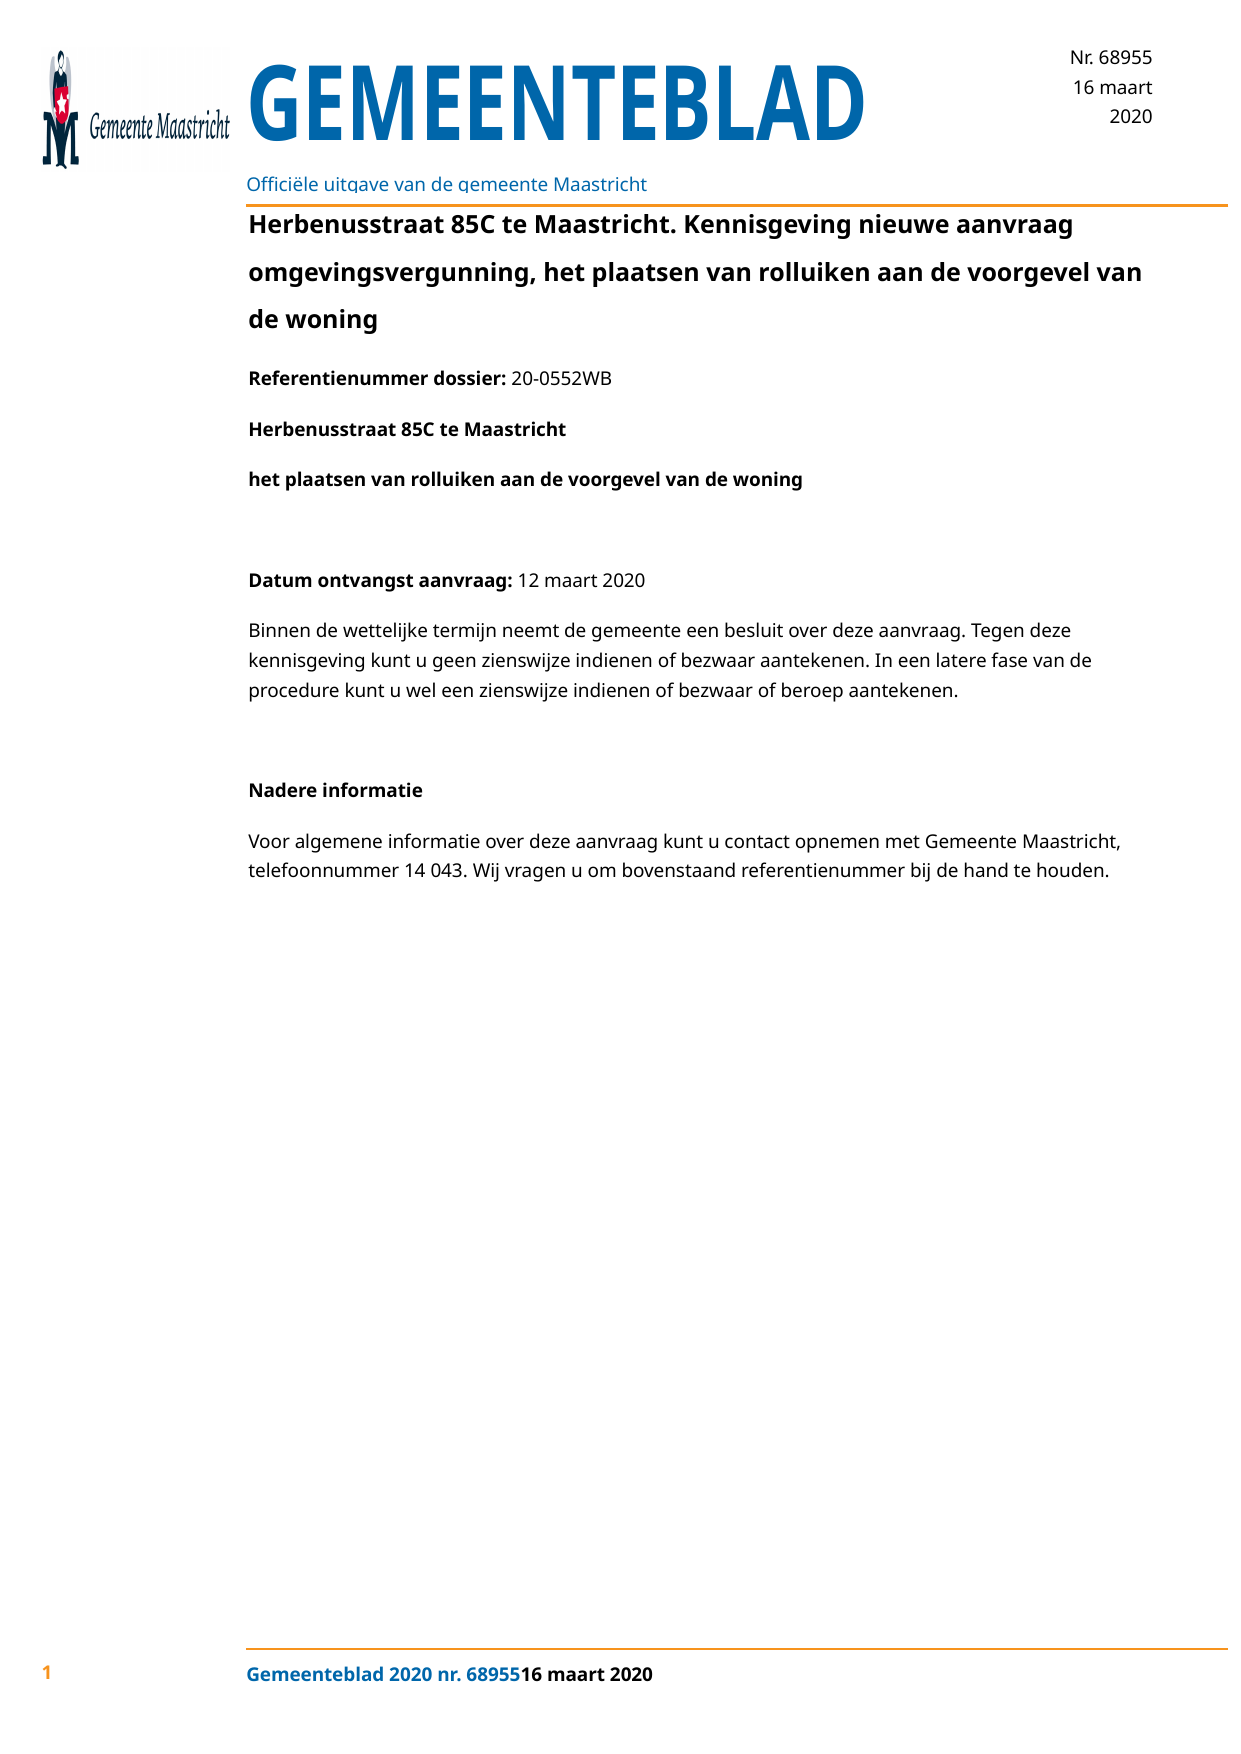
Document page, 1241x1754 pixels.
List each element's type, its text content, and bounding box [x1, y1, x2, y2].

text Datum ontvangst aanvraag: 12 maart 2020 [248, 567, 1152, 593]
text Herbenusstraat 85C te Maastricht. Kennisgeving nieuwe aanvraag omgevingsvergunning, het plaatsen van rolluiken aan de voorgevel van de woning [248, 207, 1152, 336]
text Voor algemene informatie over deze aanvraag kunt u contact opnemen met Gemeente Maastricht, telefoonnummer 14 043. Wij vragen u om bovenstaand referentienummer bij de hand te houden. [248, 828, 1152, 883]
text Binnen de wettelijke termijn neemt de gemeente een besluit over deze aanvraag. Tegen deze kennisgeving kunt u geen zienswijze indienen of bezwaar aantekenen. In een latere fase van de procedure kunt u wel een zienswijze indienen of bezwaar of beroep aantekenen. [248, 618, 1152, 702]
text het plaatsen van rolluiken aan de voorgevel van de woning [248, 466, 1152, 492]
text Referentienummer dossier: 20-0552WB [248, 366, 1152, 391]
picture [41, 47, 231, 172]
text Nadere informatie [248, 778, 1152, 803]
text Herbenusstraat 85C te Maastricht [248, 416, 1152, 442]
